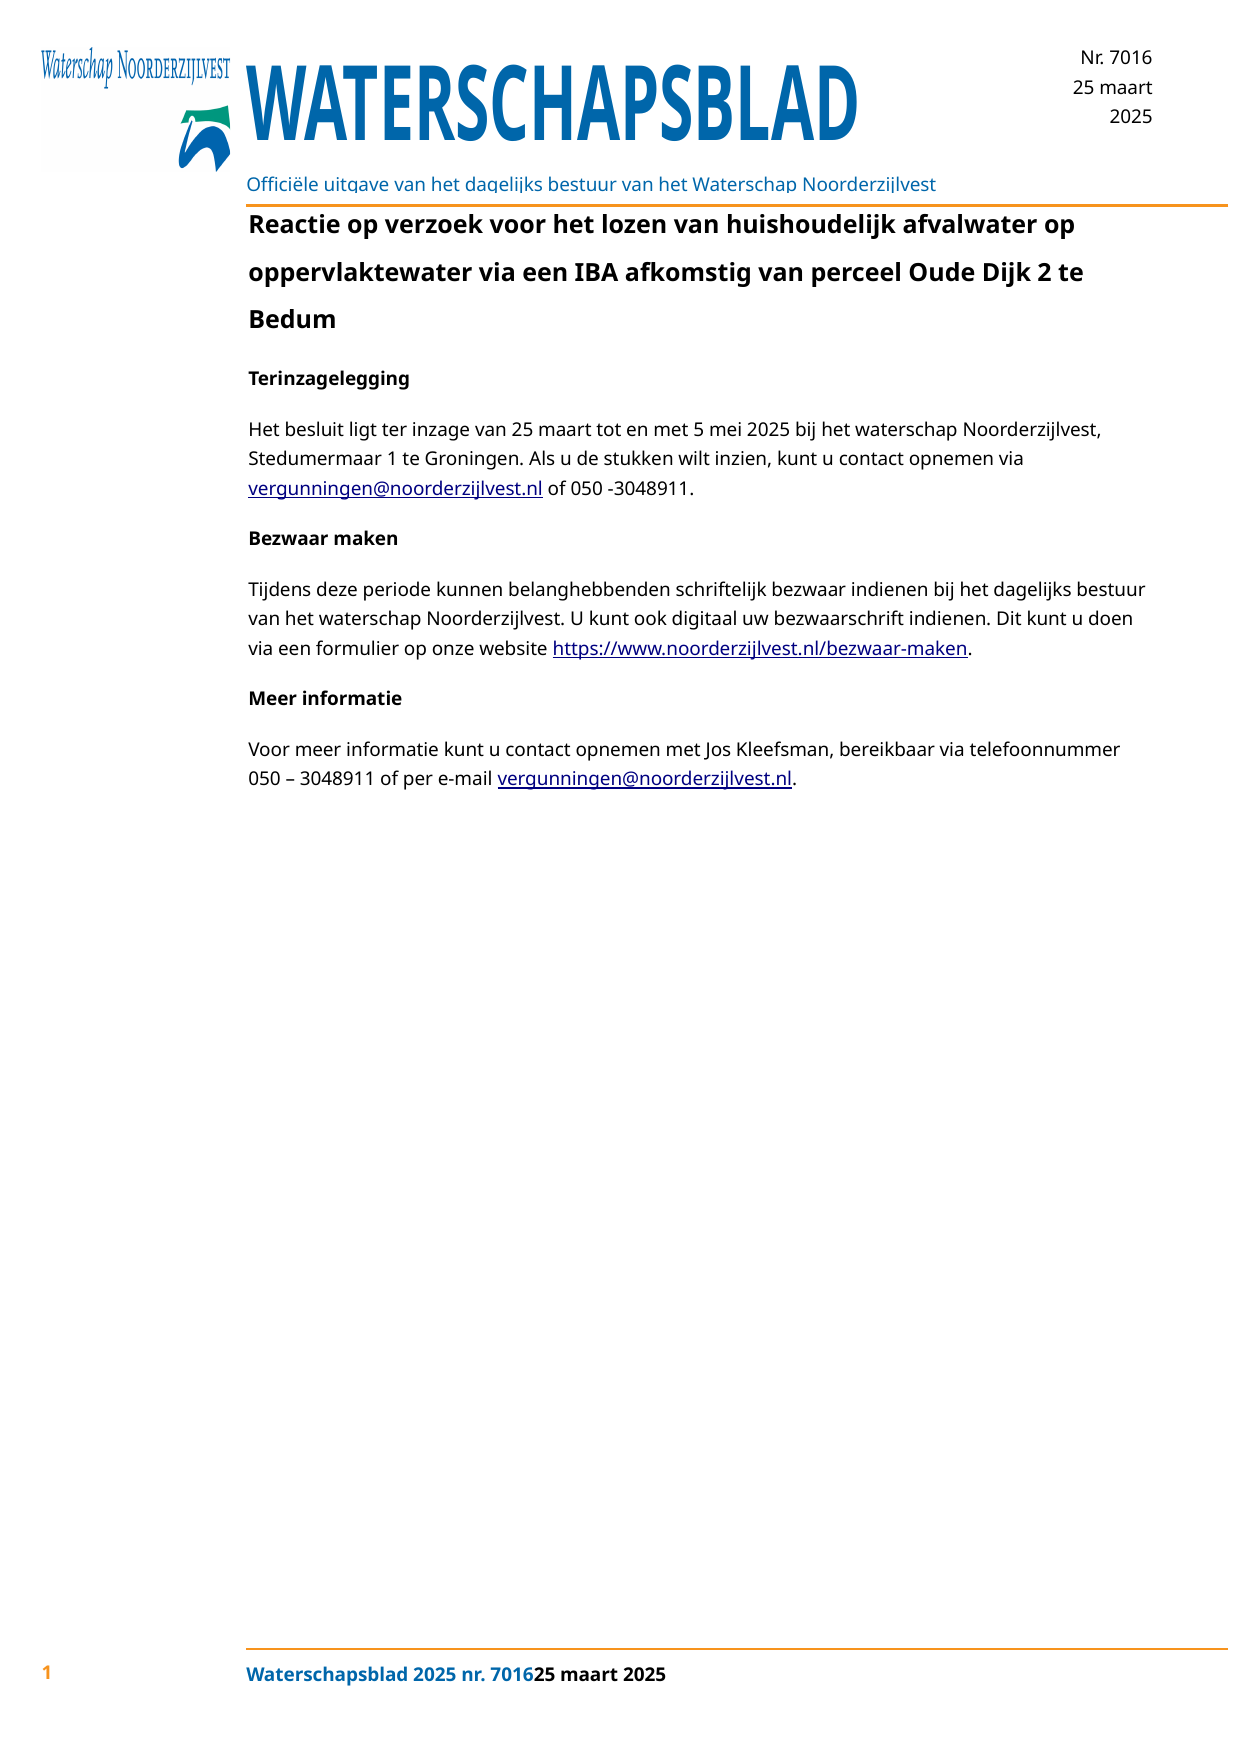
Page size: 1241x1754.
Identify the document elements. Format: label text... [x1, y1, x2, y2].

text Terinzagelegging [248, 366, 1152, 391]
text Bezwaar maken [248, 526, 1152, 551]
text Het besluit ligt ter inzage van 25 maart tot en met 5 mei 2025 bij het waterschap Noorderzijlvest, Stedumermaar 1 te Groningen. Als u de stukken wilt inzien, kunt u contact opnemen via vergunningen@noorderzijlvest.nl of 050 -3048911. [248, 416, 1152, 501]
text Meer informatie [248, 686, 1152, 711]
text Reactie op verzoek voor het lozen van huishoudelijk afvalwater op oppervlaktewater via een IBA afkomstig van perceel Oude Dijk 2 te Bedum [248, 207, 1152, 336]
picture [41, 47, 231, 172]
text Tijdens deze periode kunnen belanghebbenden schriftelijk bezwaar indienen bij het dagelijks bestuur van het waterschap Noorderzijlvest. U kunt ook digitaal uw bezwaarschrift indienen. Dit kunt u doen via een formulier op onze website https://www.noorderzijlvest.nl/bezwaar-maken. [248, 576, 1152, 661]
text Voor meer informatie kunt u contact opnemen met Jos Kleefsman, bereikbaar via telefoonnummer 050 – 3048911 of per e-mail vergunningen@noorderzijlvest.nl. [248, 736, 1152, 791]
